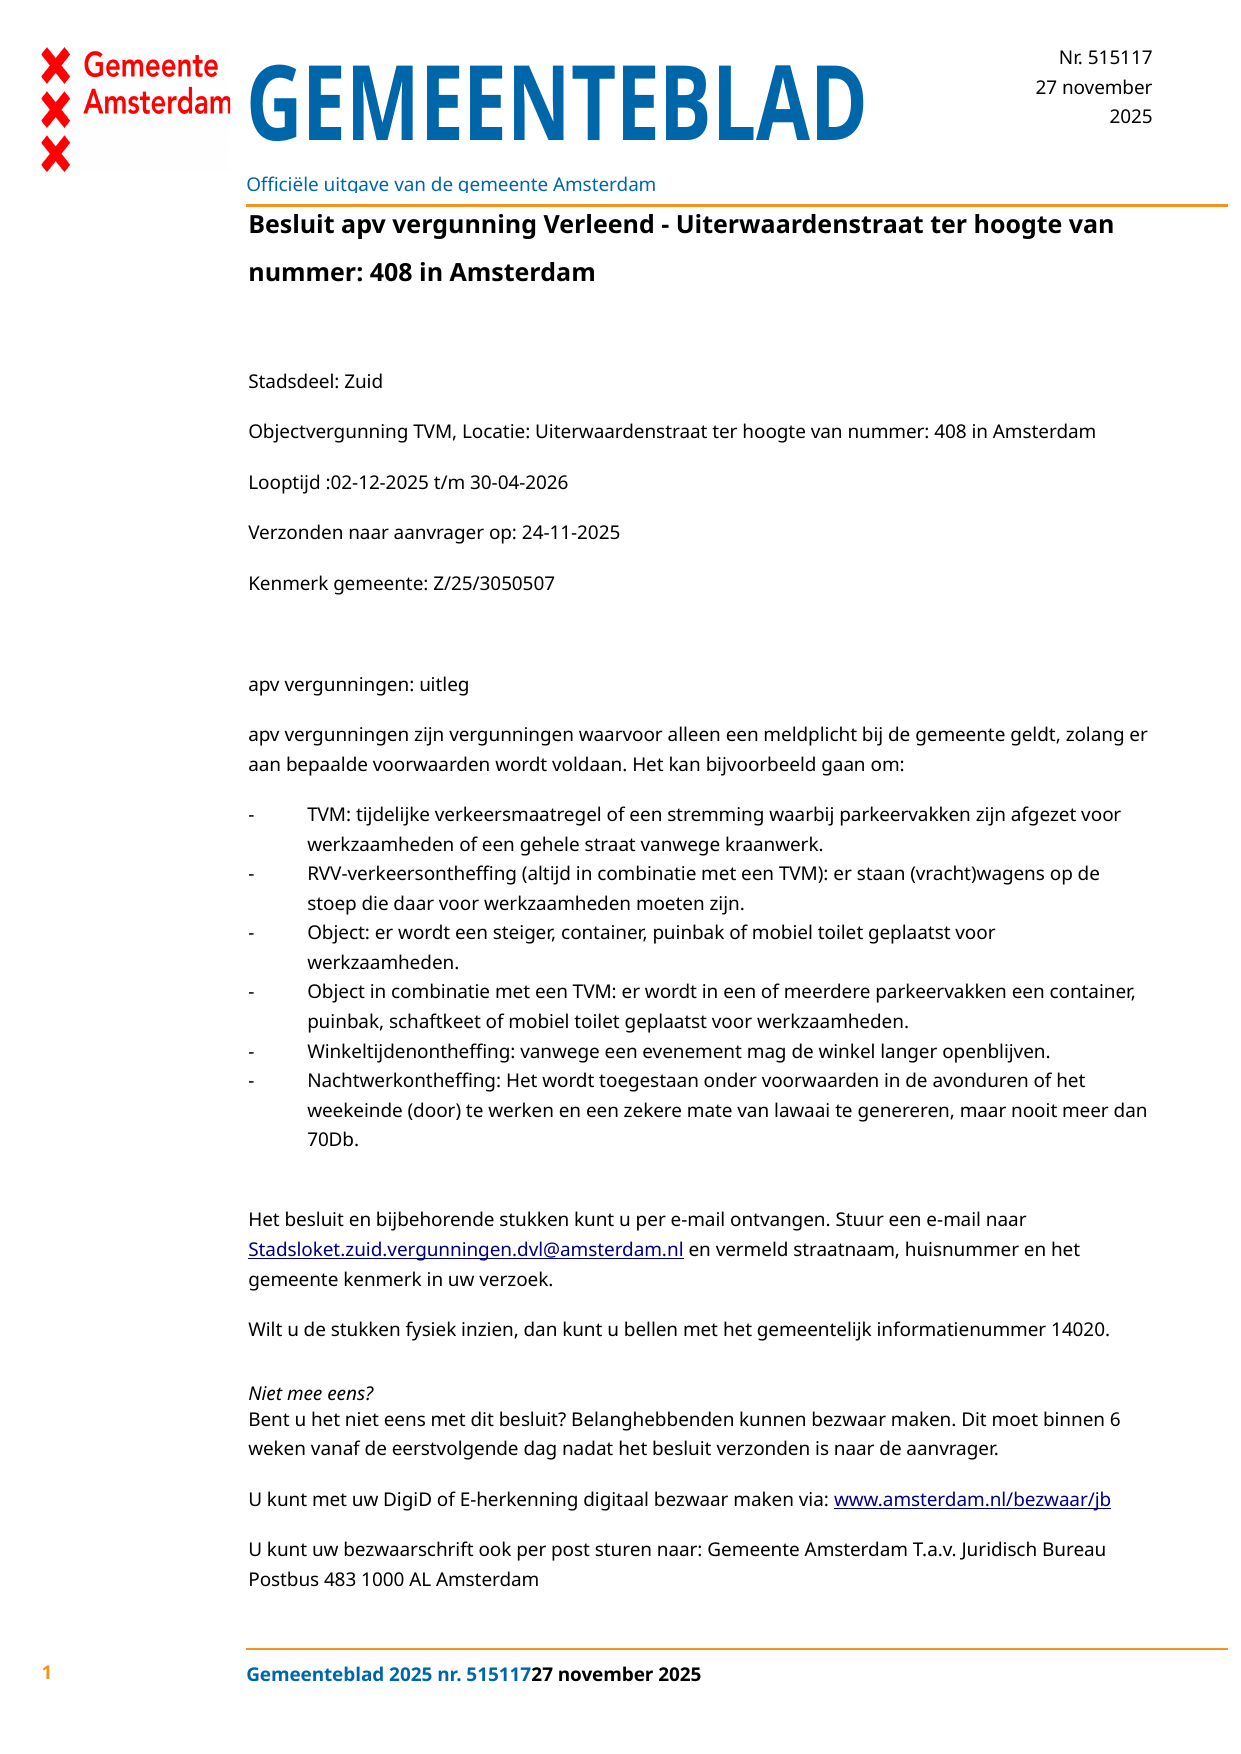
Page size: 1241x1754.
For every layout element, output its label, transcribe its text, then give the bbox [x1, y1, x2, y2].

text U kunt uw bezwaarschrift ook per post sturen naar: Gemeente Amsterdam T.a.v. Juridisch Bureau Postbus 483 1000 AL Amsterdam [248, 1536, 1152, 1592]
text Niet mee eens? [248, 1380, 1152, 1406]
text Objectvergunning TVM, Locatie: Uiterwaardenstraat ter hoogte van nummer: 408 in Amsterdam [248, 419, 1152, 444]
text Verzonden naar aanvrager op: 24-11-2025 [248, 519, 1152, 545]
list Object: er wordt een steiger, container, puinbak of mobiel toilet geplaatst voor werkzaamheden. [248, 919, 1152, 975]
picture [41, 47, 231, 172]
text Wilt u de stukken fysiek inzien, dan kunt u bellen met het gemeentelijk informatienummer 14020. [248, 1316, 1152, 1342]
text apv vergunningen zijn vergunningen waarvoor alleen een meldplicht bij de gemeente geldt, zolang er aan bepaalde voorwaarden wordt voldaan. Het kan bijvoorbeeld gaan om: [248, 721, 1152, 777]
text apv vergunningen: uitleg [248, 671, 1152, 697]
text Het besluit en bijbehorende stukken kunt u per e-mail ontvangen. Stuur een e-mail naar Stadsloket.zuid.vergunningen.dvl@amsterdam.nl en vermeld straatnaam, huisnummer en het gemeente kenmerk in uw verzoek. [248, 1207, 1152, 1292]
text U kunt met uw DigiD of E-herkenning digitaal bezwaar maken via: www.amsterdam.nl/bezwaar/jb [248, 1486, 1152, 1512]
text Looptijd :02-12-2025 t/m 30-04-2026 [248, 469, 1152, 495]
list Nachtwerkontheffing: Het wordt toegestaan onder voorwaarden in de avonduren of het weekeinde (door) te werken en een zekere mate van lawaai te genereren, maar nooit meer dan 70Db. [248, 1067, 1152, 1152]
list RVV-verkeersontheffing (altijd in combinatie met een TVM): er staan (vracht)wagens op de stoep die daar voor werkzaamheden moeten zijn. [248, 860, 1152, 916]
list Winkeltijdenontheffing: vanwege een evenement mag de winkel langer openblijven. [248, 1038, 1152, 1064]
list TVM: tijdelijke verkeersmaatregel of een stremming waarbij parkeervakken zijn afgezet voor werkzaamheden of een gehele straat vanwege kraanwerk. [248, 801, 1152, 857]
text Bent u het niet eens met dit besluit? Belanghebbenden kunnen bezwaar maken. Dit moet binnen 6 weken vanaf de eerstvolgende dag nadat het besluit verzonden is naar de aanvrager. [248, 1406, 1152, 1461]
list Object in combinatie met een TVM: er wordt in een of meerdere parkeervakken een container, puinbak, schaftkeet of mobiel toilet geplaatst voor werkzaamheden. [248, 979, 1152, 1034]
text Stadsdeel: Zuid [248, 368, 1152, 394]
text Kenmerk gemeente: Z/25/3050507 [248, 570, 1152, 596]
text Besluit apv vergunning Verleend - Uiterwaardenstraat ter hoogte van nummer: 408 in Amsterdam [248, 207, 1152, 288]
